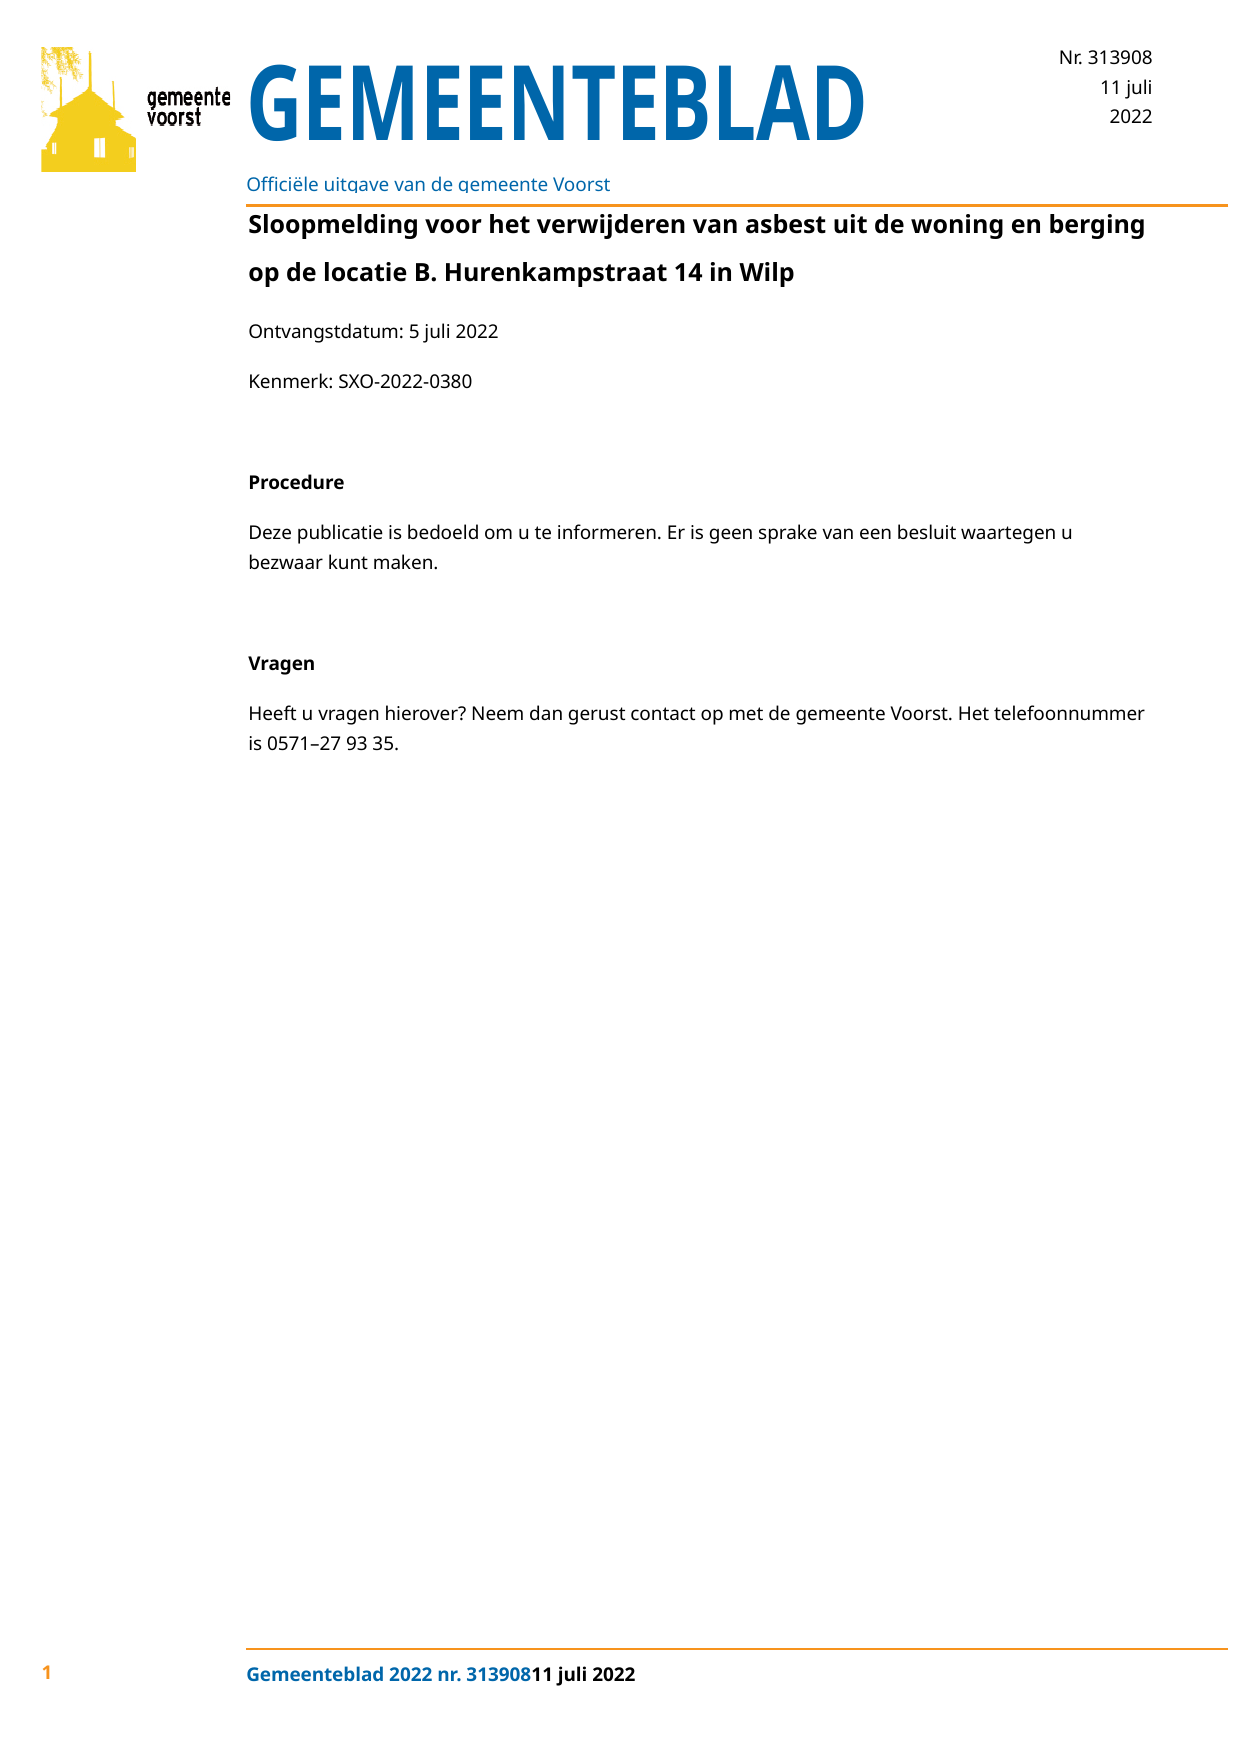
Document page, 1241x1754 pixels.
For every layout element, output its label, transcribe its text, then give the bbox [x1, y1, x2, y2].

text Vragen [248, 650, 1152, 676]
text Kenmerk: SXO-2022-0380 [248, 368, 1152, 394]
picture [41, 47, 231, 172]
text Heeft u vragen hierover? Neem dan gerust contact op met de gemeente Voorst. Het telefoonnummer is 0571–27 93 35. [248, 700, 1152, 756]
text Procedure [248, 469, 1152, 495]
text Ontvangstdatum: 5 juli 2022 [248, 318, 1152, 344]
text Sloopmelding voor het verwijderen van asbest uit de woning en berging op de locatie B. Hurenkampstraat 14 in Wilp [248, 207, 1152, 288]
text Deze publicatie is bedoeld om u te informeren. Er is geen sprake van een besluit waartegen u bezwaar kunt maken. [248, 519, 1152, 575]
